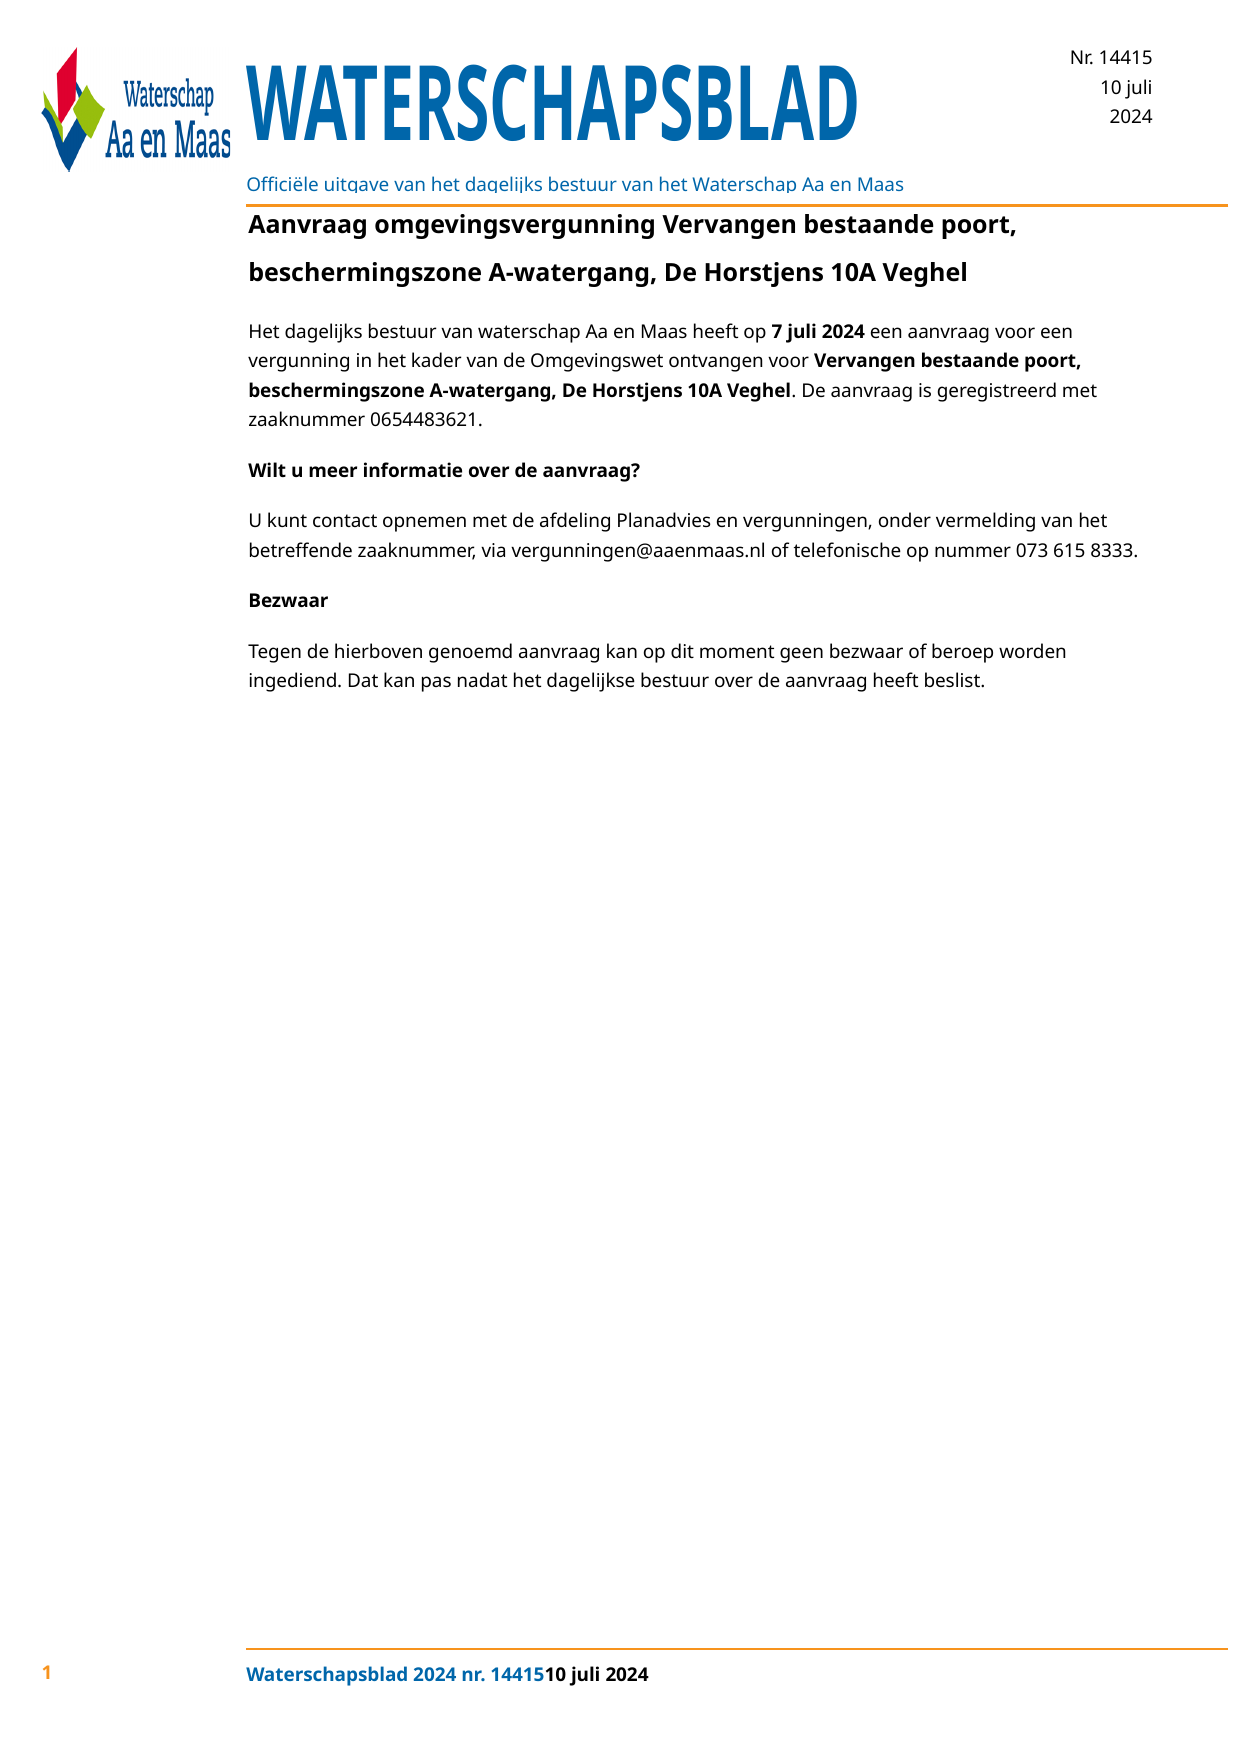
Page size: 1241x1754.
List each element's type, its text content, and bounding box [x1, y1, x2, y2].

text Bezwaar [248, 587, 1152, 613]
text Aanvraag omgevingsvergunning Vervangen bestaande poort, beschermingszone A-watergang, De Horstjens 10A Veghel [248, 207, 1152, 288]
text Tegen de hierboven genoemd aanvraag kan op dit moment geen bezwaar of beroep worden ingediend. Dat kan pas nadat het dagelijkse bestuur over de aanvraag heeft beslist. [248, 638, 1152, 693]
text U kunt contact opnemen met de afdeling Planadvies en vergunningen, onder vermelding van het betreffende zaaknummer, via vergunningen@aaenmaas.nl of telefonische op nummer 073 615 8333. [248, 507, 1152, 563]
text Het dagelijks bestuur van waterschap Aa en Maas heeft op 7 juli 2024 een aanvraag voor een vergunning in het kader van de Omgevingswet ontvangen voor Vervangen bestaande poort, beschermingszone A-watergang, De Horstjens 10A Veghel. De aanvraag is geregistreerd met zaaknummer 0654483621. [248, 318, 1152, 432]
picture [41, 47, 231, 172]
text Wilt u meer informatie over de aanvraag? [248, 457, 1152, 483]
